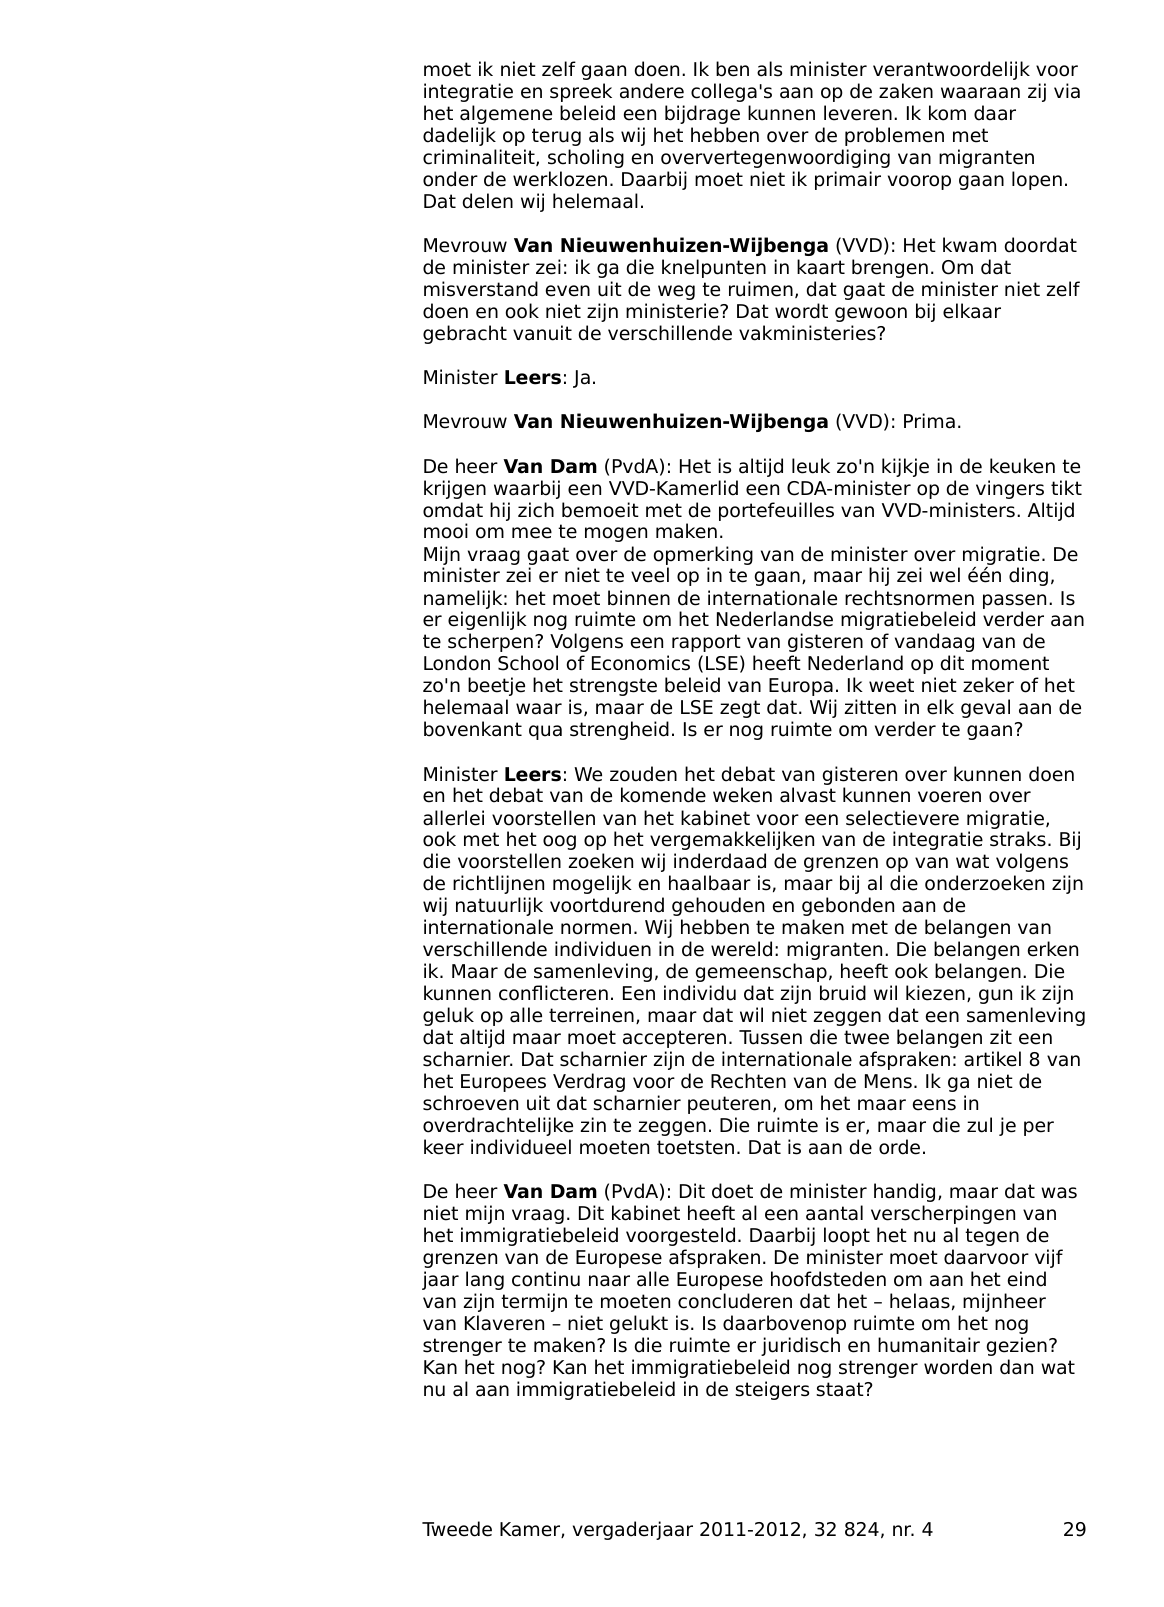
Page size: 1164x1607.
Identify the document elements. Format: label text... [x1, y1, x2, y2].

text Mevrouw Van Nieuwenhuizen-Wijbenga (VVD): Het kwam doordat de minister zei: ik ga die knelpunten in kaart brengen. Om dat misverstand even uit de weg te ruimen, dat gaat de minister niet zelf doen en ook niet zijn ministerie? Dat wordt gewoon bij elkaar gebracht vanuit de verschillende vakministeries? [422, 235, 1087, 345]
text moet ik niet zelf gaan doen. Ik ben als minister verantwoordelijk voor integratie en spreek andere collega's aan op de zaken waaraan zij via het algemene beleid een bijdrage kunnen leveren. Ik kom daar dadelijk op terug als wij het hebben over de problemen met criminaliteit, scholing en oververtegenwoordiging van migranten onder de werklozen. Daarbij moet niet ik primair voorop gaan lopen. Dat delen wij helemaal. [422, 59, 1087, 213]
text Minister Leers: Ja. [422, 367, 1087, 389]
text Mijn vraag gaat over de opmerking van de minister over migratie. De minister zei er niet te veel op in te gaan, maar hij zei wel één ding, namelijk: het moet binnen de internationale rechtsnormen passen. Is er eigenlijk nog ruimte om het Nederlandse migratiebeleid verder aan te scherpen? Volgens een rapport van gisteren of vandaag van de London School of Economics (LSE) heeft Nederland op dit moment zo'n beetje het strengste beleid van Europa. Ik weet niet zeker of het helemaal waar is, maar de LSE zegt dat. Wij zitten in elk geval aan de bovenkant qua strengheid. Is er nog ruimte om verder te gaan? [422, 543, 1087, 741]
text De heer Van Dam (PvdA): Het is altijd leuk zo'n kijkje in de keuken te krijgen waarbij een VVD-Kamerlid een CDA-minister op de vingers tikt omdat hij zich bemoeit met de portefeuilles van VVD-ministers. Altijd mooi om mee te mogen maken. [422, 456, 1087, 543]
text Mevrouw Van Nieuwenhuizen-Wijbenga (VVD): Prima. [422, 411, 1087, 433]
text Minister Leers: We zouden het debat van gisteren over kunnen doen en het debat van de komende weken alvast kunnen voeren over allerlei voorstellen van het kabinet voor een selectievere migratie, ook met het oog op het vergemakkelijken van de integratie straks. Bij die voorstellen zoeken wij inderdaad de grenzen op van wat volgens de richtlijnen mogelijk en haalbaar is, maar bij al die onderzoeken zijn wij natuurlijk voortdurend gehouden en gebonden aan de internationale normen. Wij hebben te maken met de belangen van verschillende individuen in de wereld: migranten. Die belangen erken ik. Maar de samenleving, de gemeenschap, heeft ook belangen. Die kunnen conflicteren. Een individu dat zijn bruid wil kiezen, gun ik zijn geluk op alle terreinen, maar dat wil niet zeggen dat een samenleving dat altijd maar moet accepteren. Tussen die twee belangen zit een scharnier. Dat scharnier zijn de internationale afspraken: artikel 8 van het Europees Verdrag voor de Rechten van de Mens. Ik ga niet de schroeven uit dat scharnier peuteren, om het maar eens in overdrachtelijke zin te zeggen. Die ruimte is er, maar die zul je per keer individueel moeten toetsten. Dat is aan de orde. [422, 763, 1087, 1159]
text De heer Van Dam (PvdA): Dit doet de minister handig, maar dat was niet mijn vraag. Dit kabinet heeft al een aantal verscherpingen van het immigratiebeleid voorgesteld. Daarbij loopt het nu al tegen de grenzen van de Europese afspraken. De minister moet daarvoor vijf jaar lang continu naar alle Europese hoofdsteden om aan het eind van zijn termijn te moeten concluderen dat het – helaas, mijnheer van Klaveren – niet gelukt is. Is daarbovenop ruimte om het nog strenger te maken? Is die ruimte er juridisch en humanitair gezien? Kan het nog? Kan het immigratiebeleid nog strenger worden dan wat nu al aan immigratiebeleid in de steigers staat? [422, 1181, 1087, 1401]
